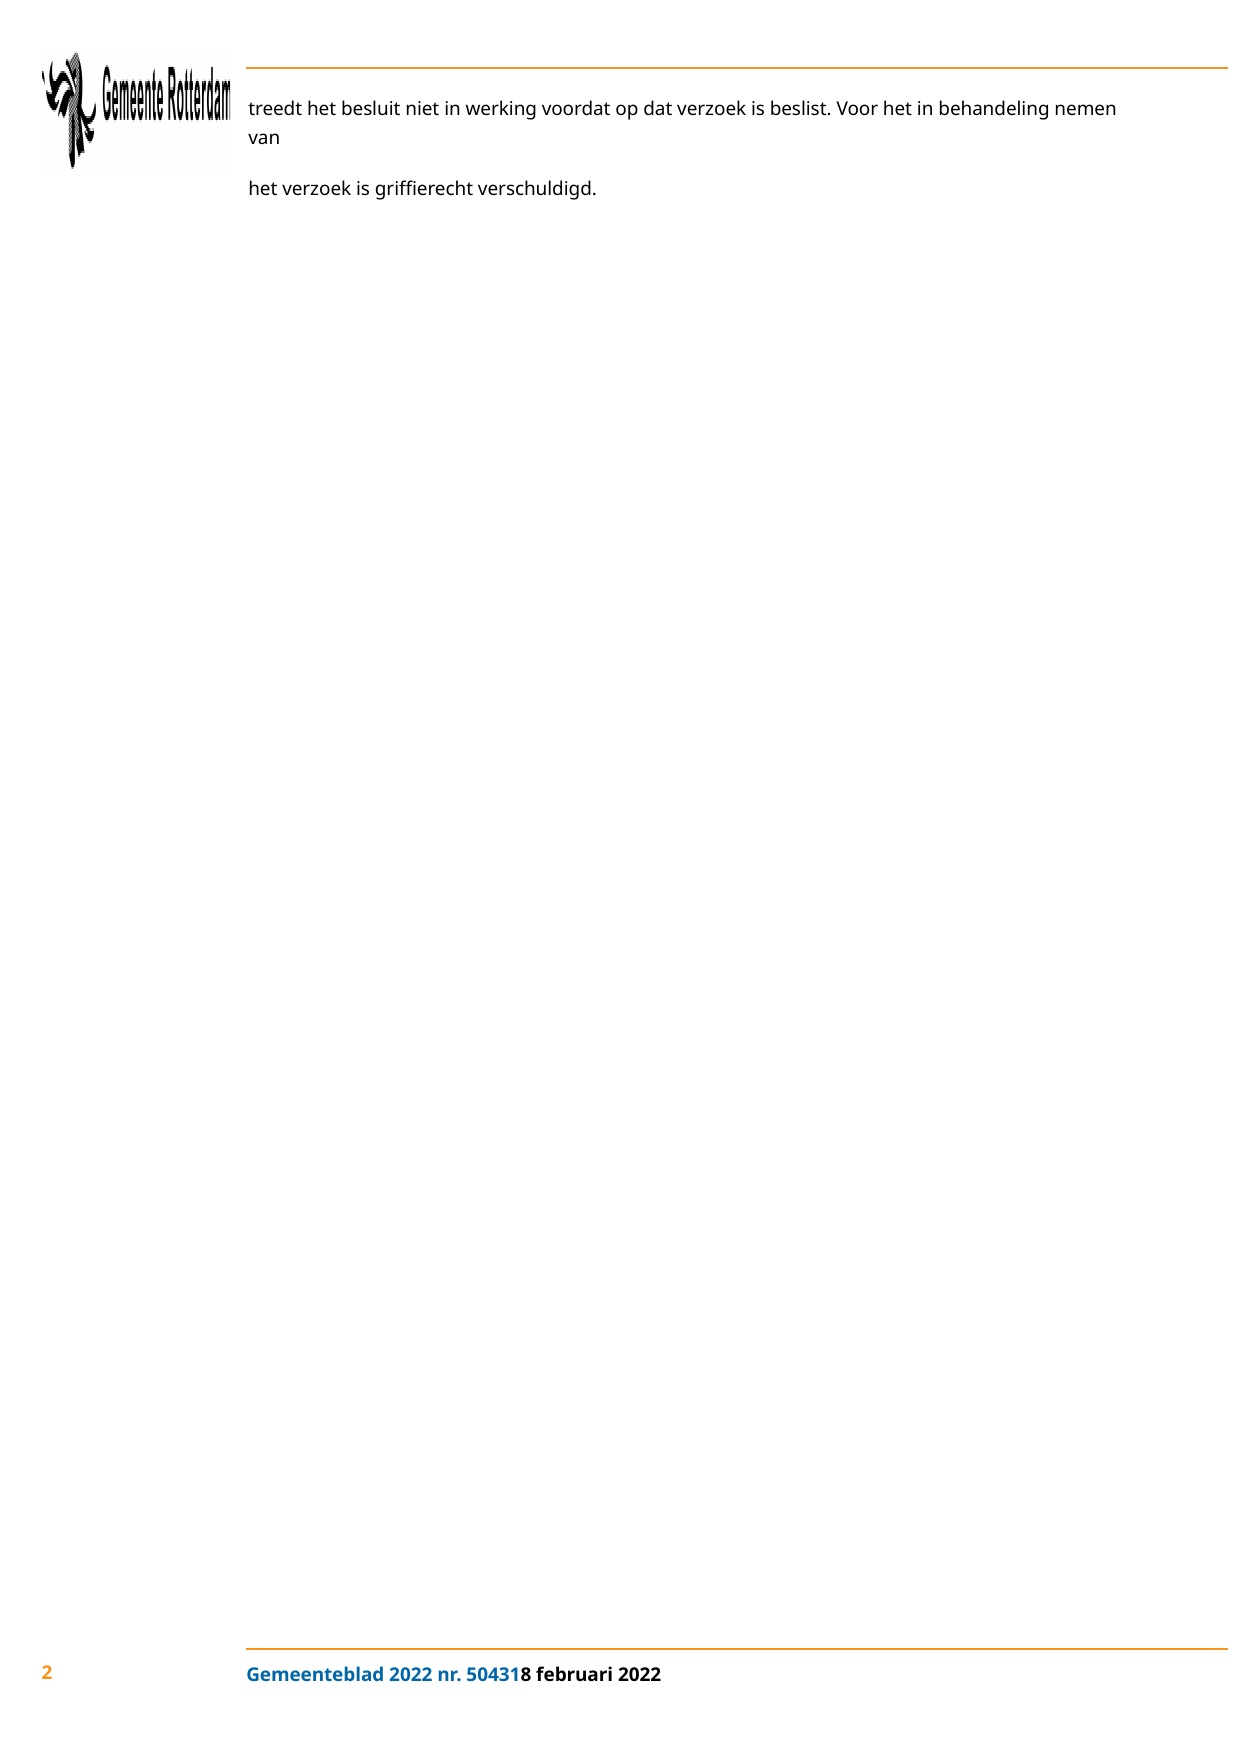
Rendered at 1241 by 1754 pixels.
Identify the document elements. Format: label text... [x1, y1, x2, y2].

picture [41, 47, 231, 172]
text het verzoek is griffierecht verschuldigd. [248, 175, 1152, 201]
text treedt het besluit niet in werking voordat op dat verzoek is beslist. Voor het in behandeling nemen van [248, 95, 1152, 150]
